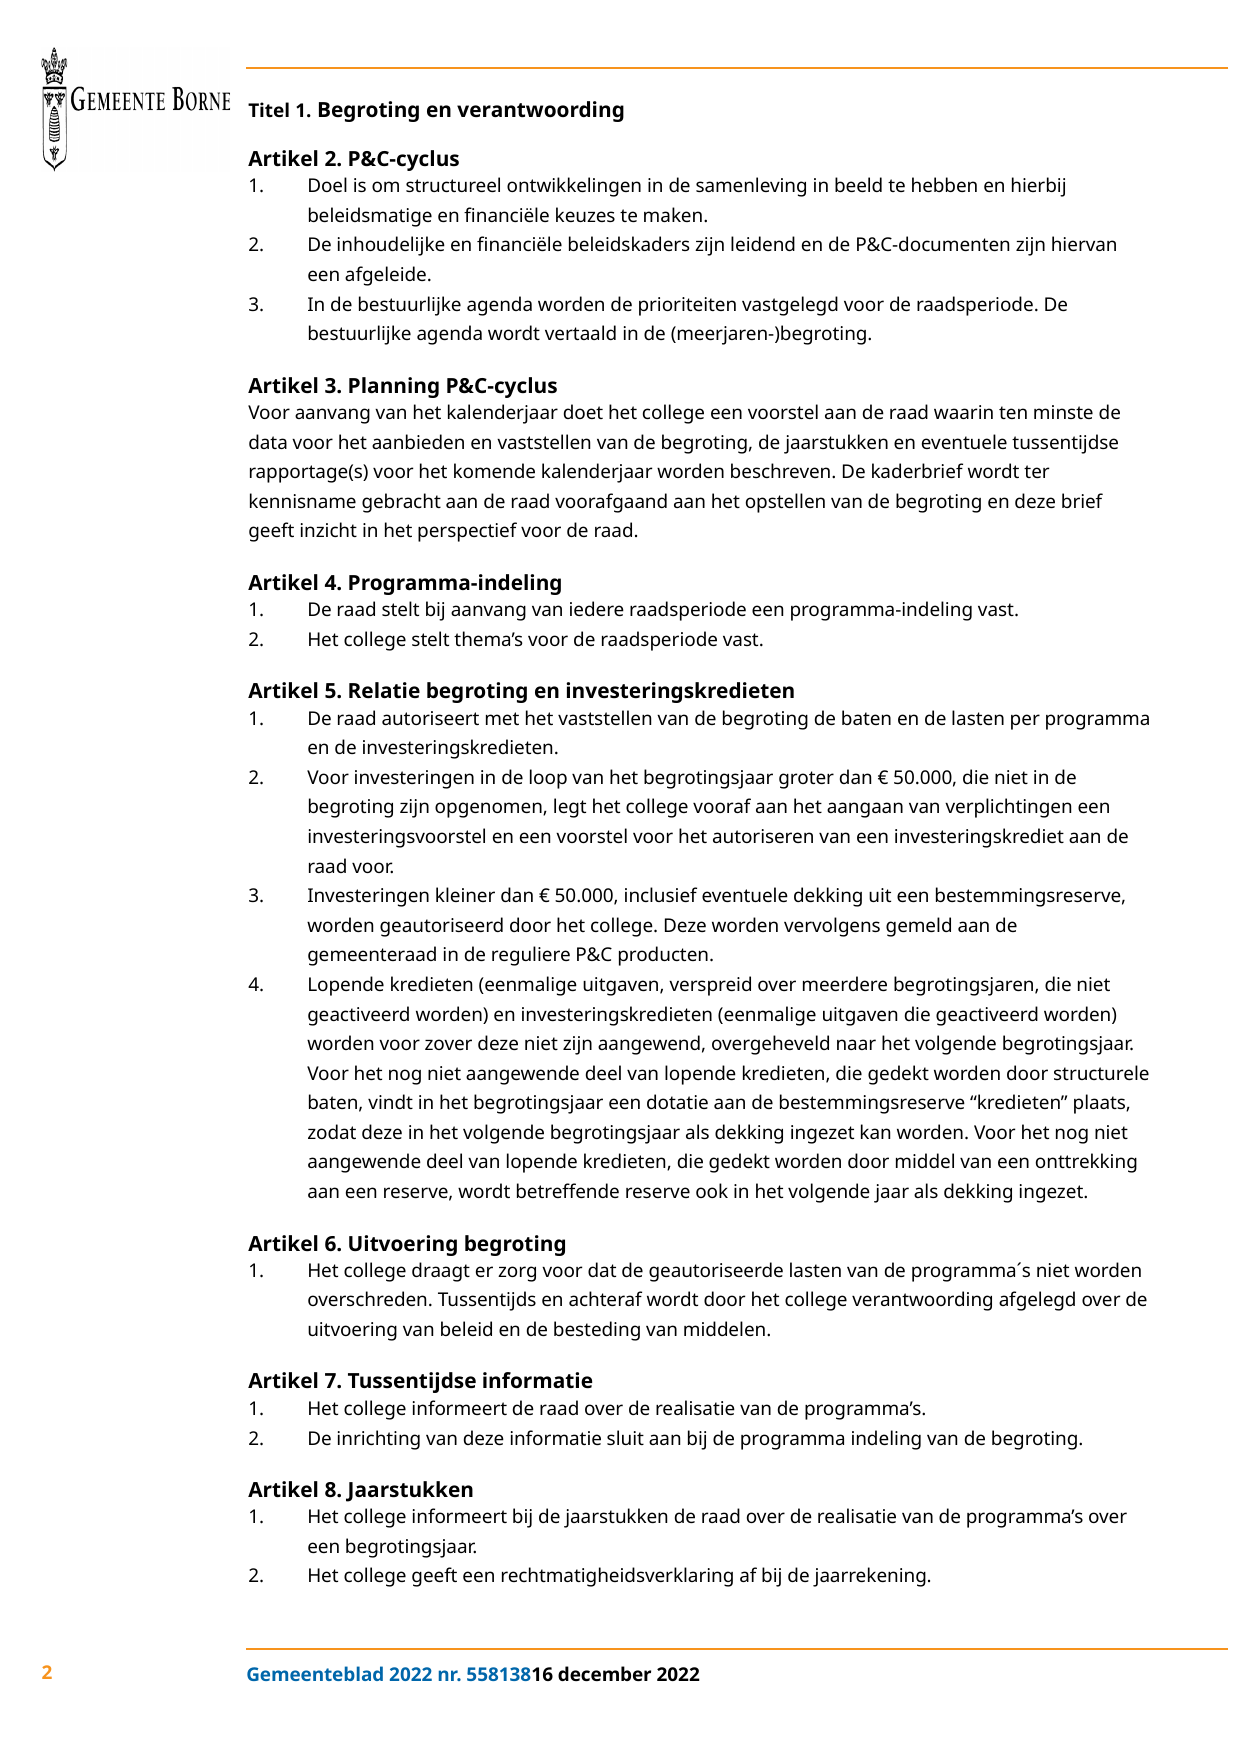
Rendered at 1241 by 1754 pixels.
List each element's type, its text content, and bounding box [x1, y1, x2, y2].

text Voor aanvang van het kalenderjaar doet het college een voorstel aan de raad waarin ten minste de data voor het aanbieden en vaststellen van de begroting, de jaarstukken en eventuele tussentijdse rapportage(s) voor het komende kalenderjaar worden beschreven. De kaderbrief wordt ter kennisname gebracht aan de raad voorafgaand aan het opstellen van de begroting en deze brief geeft inzicht in het perspectief voor de raad. [248, 399, 1152, 543]
text Artikel 8. Jaarstukken [248, 1475, 1152, 1503]
list Het college geeft een rechtmatigheidsverklaring af bij de jaarrekening. [248, 1563, 1152, 1588]
text Artikel 7. Tussentijdse informatie [248, 1367, 1152, 1395]
text Artikel 6. Uitvoering begroting [248, 1229, 1152, 1257]
list De inrichting van deze informatie sluit aan bij de programma indeling van de begroting. [248, 1425, 1152, 1450]
list Het college informeert bij de jaarstukken de raad over de realisatie van de programma’s over een begrotingsjaar. [248, 1503, 1152, 1559]
text Artikel 5. Relatie begroting en investeringskredieten [248, 676, 1152, 705]
list De inhoudelijke en financiële beleidskaders zijn leidend en de P&C-documenten zijn hiervan een afgeleide. [248, 232, 1152, 287]
text Artikel 4. Programma-indeling [248, 568, 1152, 596]
text Titel 1. Begroting en verantwoording [248, 95, 1152, 123]
text Artikel 2. P&C-cyclus [248, 144, 1152, 172]
list Voor het nog niet aangewende deel van lopende kredieten, die gedekt worden door structurele baten, vindt in het begrotingsjaar een dotatie aan de bestemmingsreserve “kredieten” plaats, zodat deze in het volgende begrotingsjaar als dekking ingezet kan worden. Voor het nog niet aangewende deel van lopende kredieten, die gedekt worden door middel van een onttrekking aan een reserve, wordt betreffende reserve ook in het volgende jaar als dekking ingezet. [248, 1060, 1152, 1204]
picture [41, 47, 231, 172]
list Het college draagt er zorg voor dat de geautoriseerde lasten van de programma´s niet worden overschreden. Tussentijds en achteraf wordt door het college verantwoording afgelegd over de uitvoering van beleid en de besteding van middelen. [248, 1257, 1152, 1342]
list Het college stelt thema’s voor de raadsperiode vast. [248, 626, 1152, 652]
list Doel is om structureel ontwikkelingen in de samenleving in beeld te hebben en hierbij beleidsmatige en financiële keuzes te maken. [248, 172, 1152, 228]
text Artikel 3. Planning P&C-cyclus [248, 371, 1152, 399]
list Voor investeringen in de loop van het begrotingsjaar groter dan € 50.000, die niet in de begroting zijn opgenomen, legt het college vooraf aan het aangaan van verplichtingen een investeringsvoorstel en een voorstel voor het autoriseren van een investeringskrediet aan de raad voor. [248, 764, 1152, 878]
list De raad stelt bij aanvang van iedere raadsperiode een programma-indeling vast. [248, 596, 1152, 622]
list De raad autoriseert met het vaststellen van de begroting de baten en de lasten per programma en de investeringskredieten. [248, 705, 1152, 760]
list In de bestuurlijke agenda worden de prioriteiten vastgelegd voor de raadsperiode. De bestuurlijke agenda wordt vertaald in de (meerjaren-)begroting. [248, 291, 1152, 346]
list Het college informeert de raad over de realisatie van de programma’s. [248, 1395, 1152, 1421]
list Lopende kredieten (eenmalige uitgaven, verspreid over meerdere begrotingsjaren, die niet geactiveerd worden) en investeringskredieten (eenmalige uitgaven die geactiveerd worden) worden voor zover deze niet zijn aangewend, overgeheveld naar het volgende begrotingsjaar. [248, 971, 1152, 1056]
list Investeringen kleiner dan € 50.000, inclusief eventuele dekking uit een bestemmingsreserve, worden geautoriseerd door het college. Deze worden vervolgens gemeld aan de gemeenteraad in de reguliere P&C producten. [248, 882, 1152, 967]
